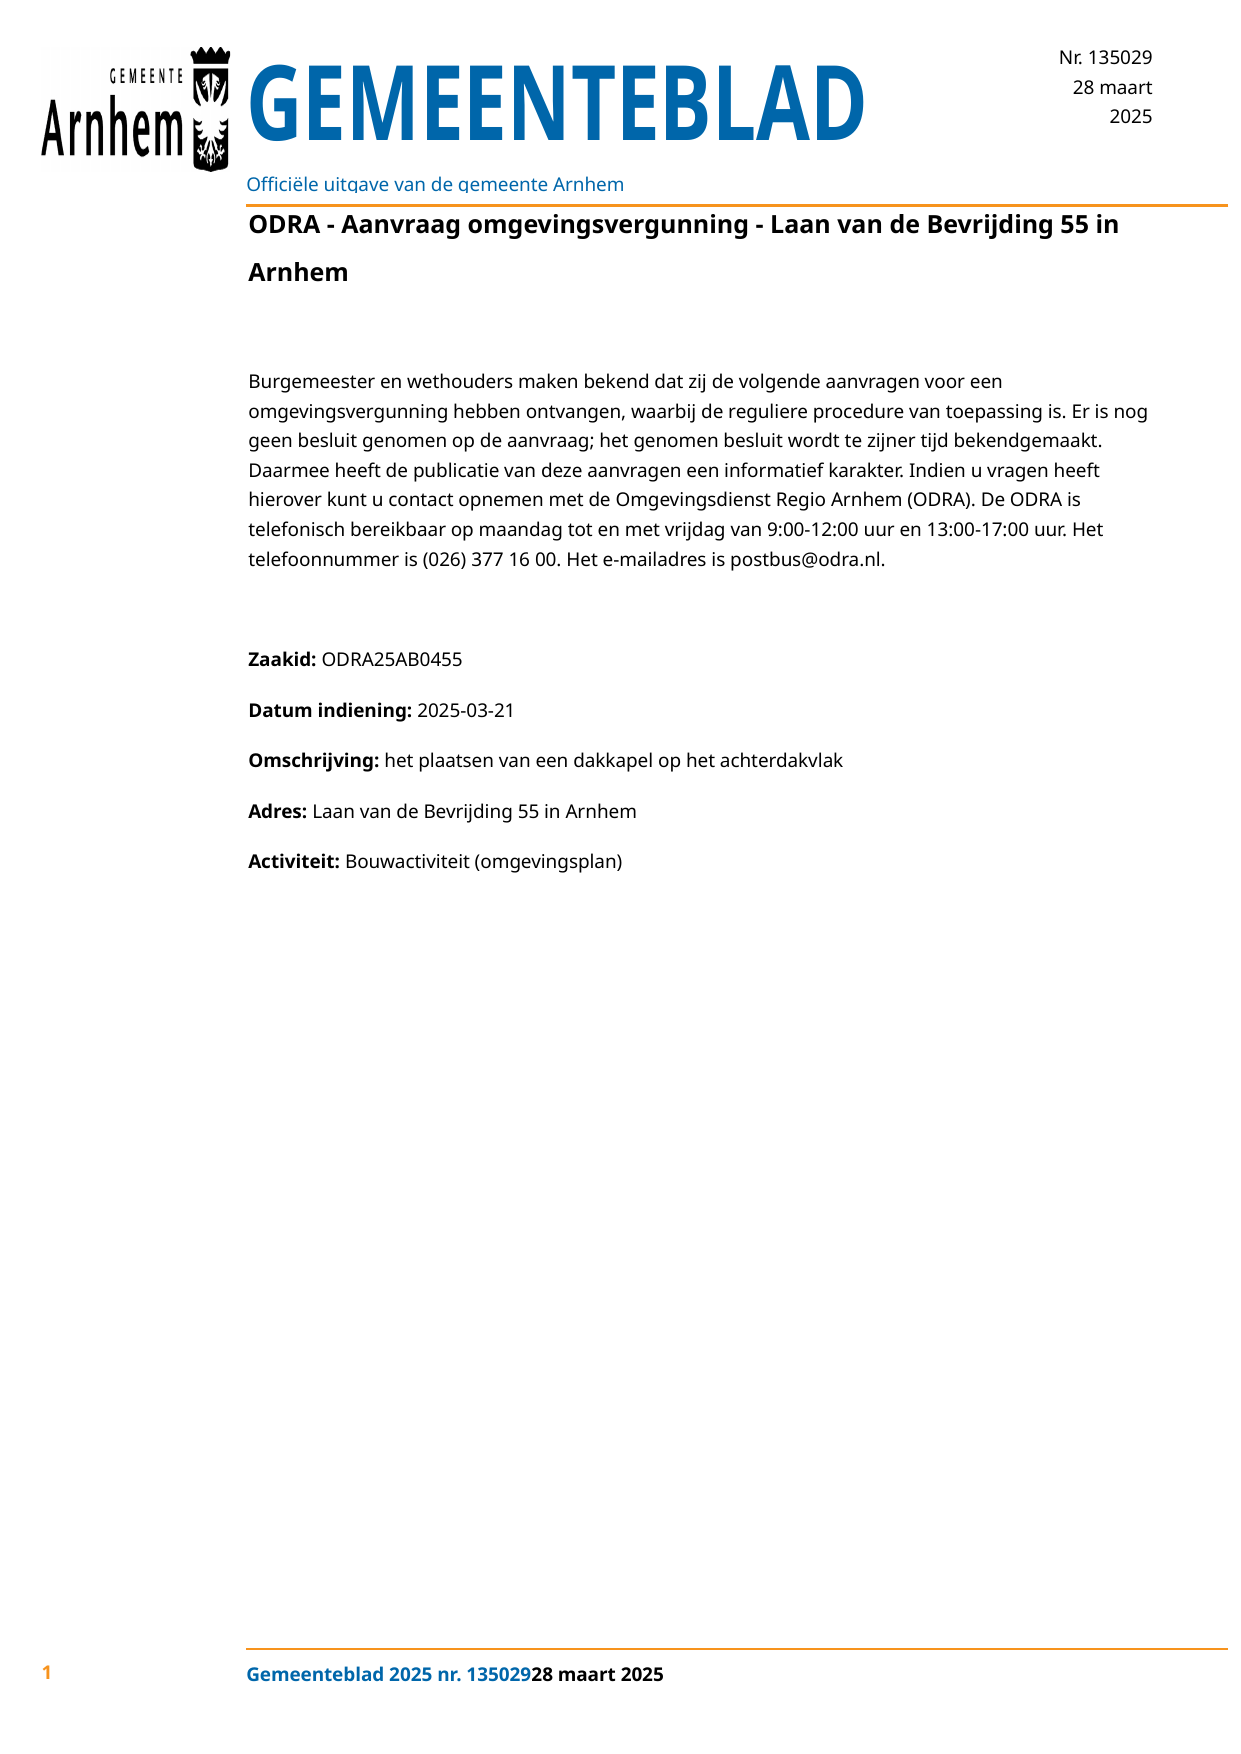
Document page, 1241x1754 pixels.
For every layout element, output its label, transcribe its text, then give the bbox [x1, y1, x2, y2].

text ODRA - Aanvraag omgevingsvergunning - Laan van de Bevrijding 55 in Arnhem [248, 207, 1152, 288]
text Omschrijving: het plaatsen van een dakkapel op het achterdakvlak [248, 747, 1152, 773]
text Activiteit: Bouwactiviteit (omgevingsplan) [248, 848, 1152, 874]
text Datum indiening: 2025-03-21 [248, 697, 1152, 723]
text Burgemeester en wethouders maken bekend dat zij de volgende aanvragen voor een omgevingsvergunning hebben ontvangen, waarbij de reguliere procedure van toepassing is. Er is nog geen besluit genomen op de aanvraag; het genomen besluit wordt te zijner tijd bekendgemaakt. Daarmee heeft de publicatie van deze aanvragen een informatief karakter. Indien u vragen heeft hierover kunt u contact opnemen met de Omgevingsdienst Regio Arnhem (ODRA). De ODRA is telefonisch bereikbaar op maandag tot en met vrijdag van 9:00-12:00 uur en 13:00-17:00 uur. Het telefoonnummer is (026) 377 16 00. Het e-mailadres is postbus@odra.nl. [248, 368, 1152, 572]
picture [41, 47, 231, 172]
text Adres: Laan van de Bevrijding 55 in Arnhem [248, 798, 1152, 824]
text Zaakid: ODRA25AB0455 [248, 647, 1152, 672]
